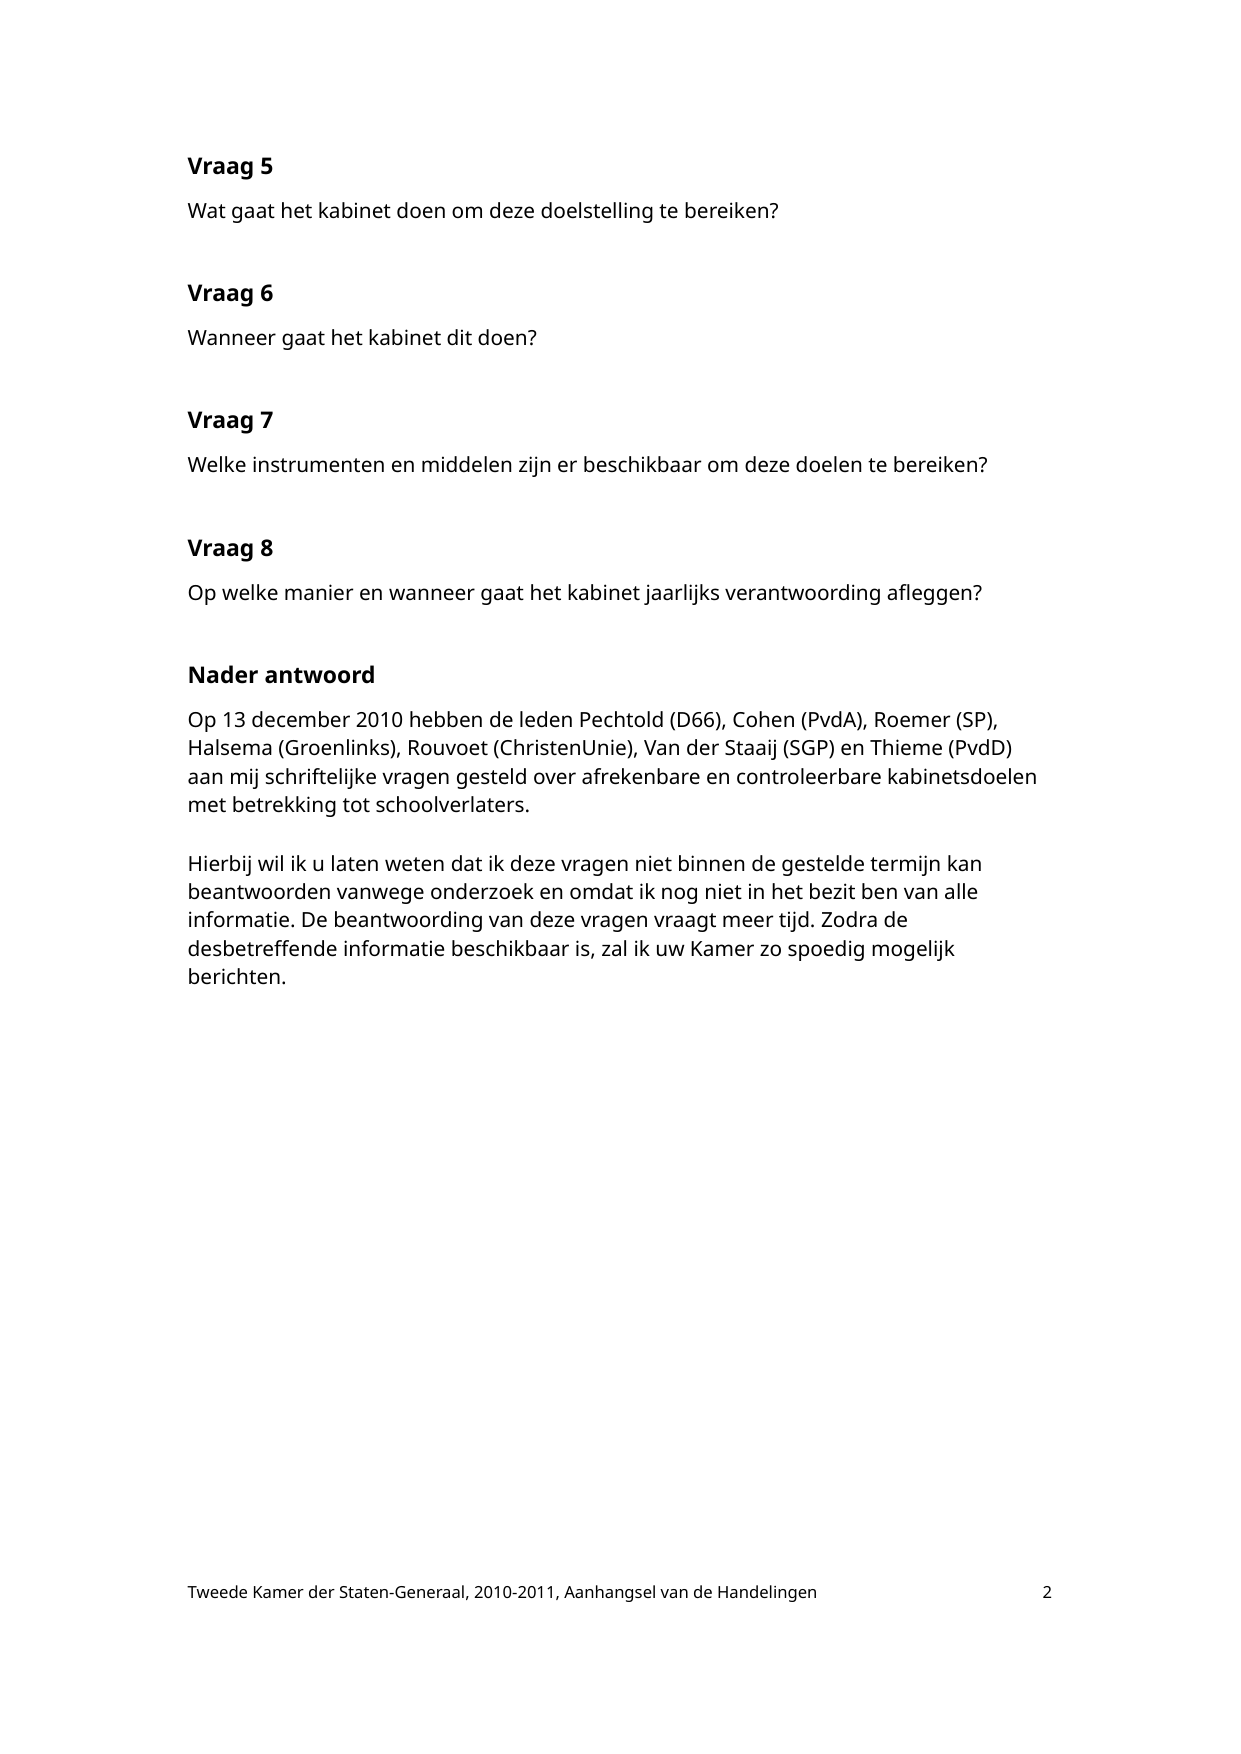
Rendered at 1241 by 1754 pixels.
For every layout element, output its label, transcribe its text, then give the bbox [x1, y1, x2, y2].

subtitle Vraag 6 [187, 277, 1053, 308]
text Op 13 december 2010 hebben de leden Pechtold (D66), Cohen (PvdA), Roemer (SP), Halsema (Groenlinks), Rouvoet (ChristenUnie), Van der Staaij (SGP) en Thieme (PvdD) aan mij schriftelijke vragen gesteld over afrekenbare en controleerbare kabinetsdoelen met betrekking tot schoolverlaters. [187, 705, 1053, 819]
text Hierbij wil ik u laten weten dat ik deze vragen niet binnen de gestelde termijn kan beantwoorden vanwege onderzoek en omdat ik nog niet in het bezit ben van alle informatie. De beantwoording van deze vragen vraagt meer tijd. Zodra de desbetreffende informatie beschikbaar is, zal ik uw Kamer zo spoedig mogelijk berichten. [187, 849, 1053, 991]
text Welke instrumenten en middelen zijn er beschikbaar om deze doelen te bereiken? [187, 451, 1053, 479]
subtitle Nader antwoord [187, 659, 1053, 690]
subtitle Vraag 8 [187, 532, 1053, 563]
subtitle Vraag 7 [187, 404, 1053, 436]
text Op welke manier en wanneer gaat het kabinet jaarlijks verantwoording afleggen? [187, 578, 1053, 606]
subtitle Vraag 5 [187, 150, 1053, 181]
text Wat gaat het kabinet doen om deze doelstelling te bereiken? [187, 196, 1053, 225]
text Wanneer gaat het kabinet dit doen? [187, 323, 1053, 352]
